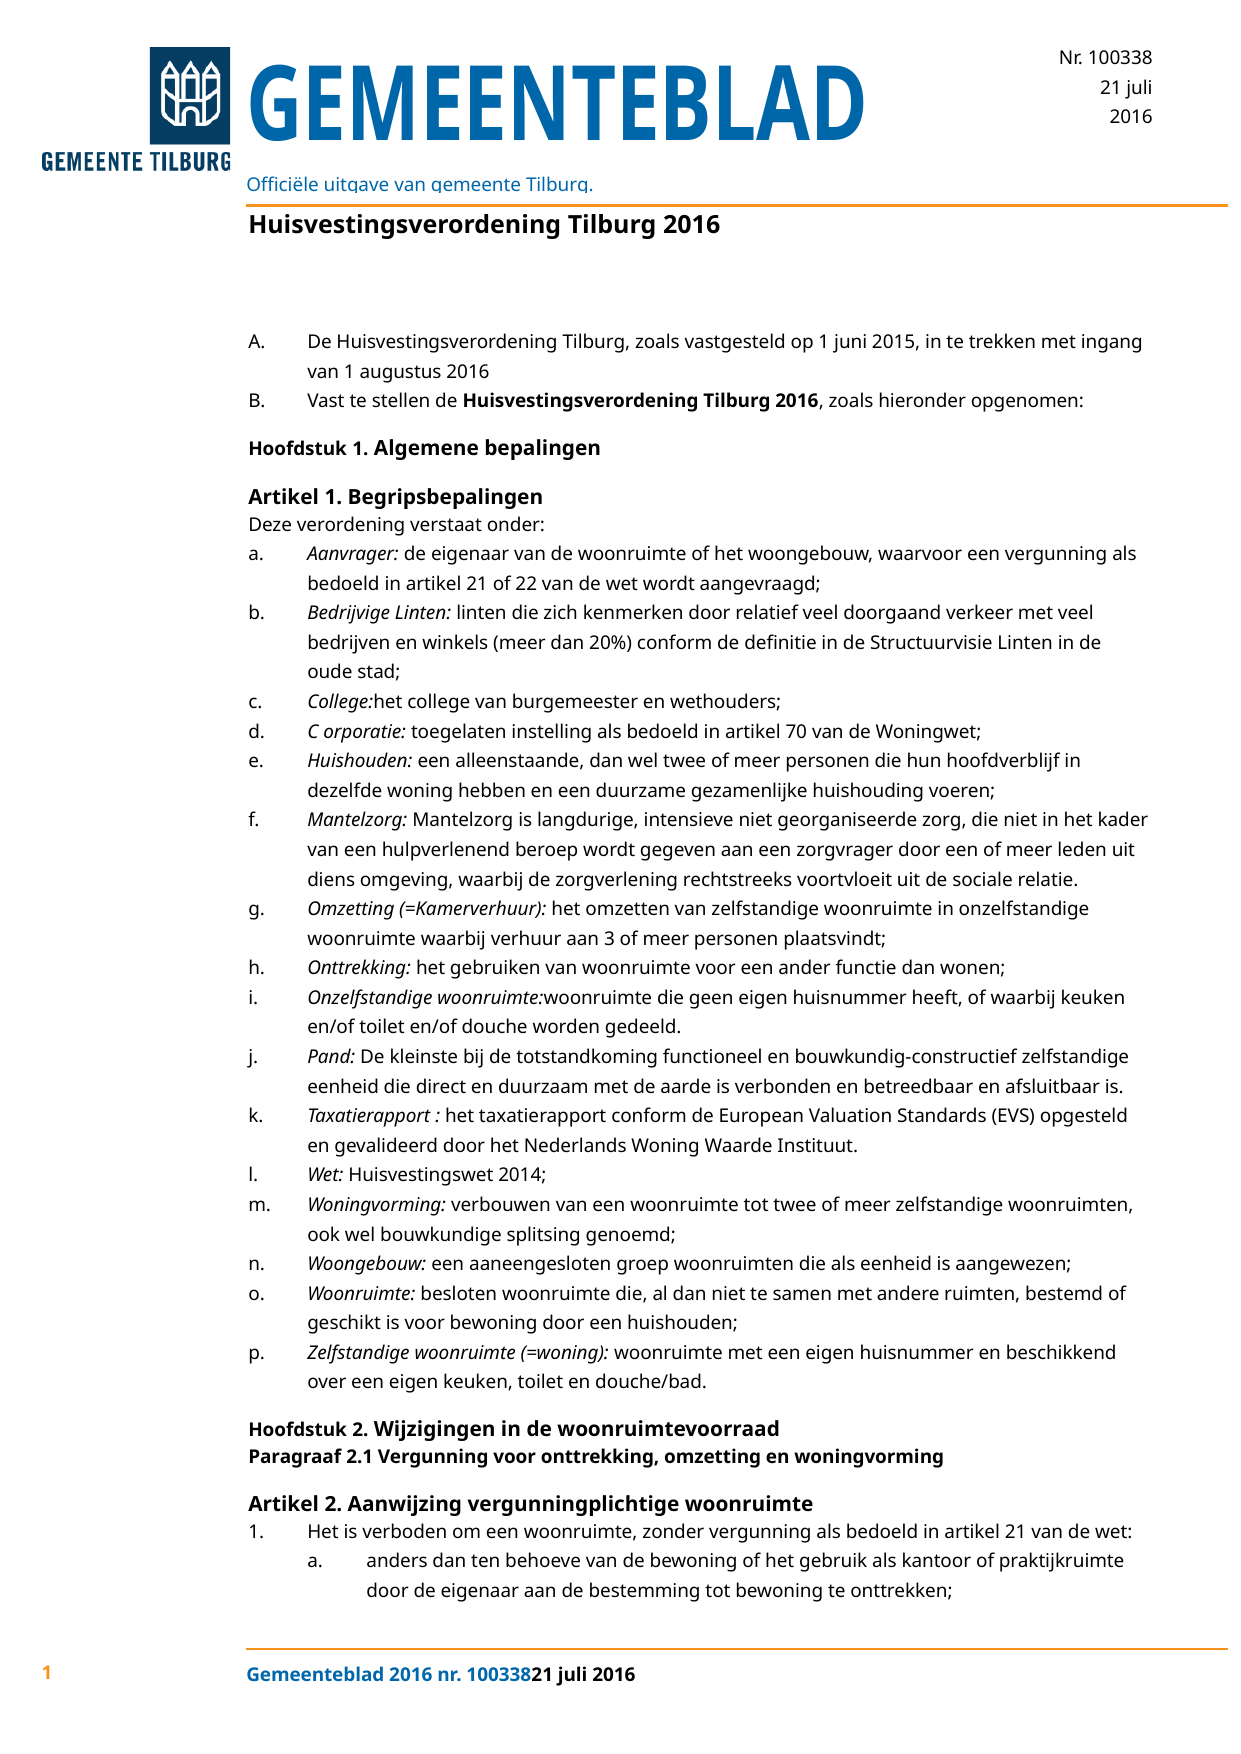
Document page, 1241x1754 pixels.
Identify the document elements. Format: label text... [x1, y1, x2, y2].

text Deze verordening verstaat onder: [248, 511, 1152, 537]
list Bedrijvige Linten: linten die zich kenmerken door relatief veel doorgaand verkeer met veel bedrijven en winkels (meer dan 20%) conform de definitie in de Structuurvisie Linten in de oude stad; [248, 599, 1152, 684]
text Hoofdstuk 2. Wijzigingen in de woonruimtevoorraad [248, 1414, 1152, 1443]
picture [41, 47, 231, 172]
list Woningvorming: verbouwen van een woonruimte tot twee of meer zelfstandige woonruimten, ook wel bouwkundige splitsing genoemd; [248, 1191, 1152, 1247]
list Pand: De kleinste bij de totstandkoming functioneel en bouwkundig-constructief zelfstandige eenheid die direct en duurzaam met de aarde is verbonden en betreedbaar en afsluitbaar is. [248, 1043, 1152, 1099]
list Woonruimte: besloten woonruimte die, al dan niet te samen met andere ruimten, bestemd of geschikt is voor bewoning door een huishouden; [248, 1280, 1152, 1335]
list Het is verboden om een woonruimte, zonder vergunning als bedoeld in artikel 21 van de wet: [248, 1518, 1152, 1543]
list Taxatierapport : het taxatierapport conform de European Valuation Standards (EVS) opgesteld en gevalideerd door het Nederlands Woning Waarde Instituut. [248, 1102, 1152, 1158]
text Artikel 1. Begripsbepalingen [248, 482, 1152, 511]
list Onttrekking: het gebruiken van woonruimte voor een ander functie dan wonen; [248, 954, 1152, 980]
text Paragraaf 2.1 Vergunning voor onttrekking, omzetting en woningvorming [248, 1443, 1152, 1468]
list College:het college van burgemeester en wethouders; [248, 688, 1152, 714]
list Aanvrager: de eigenaar van de woonruimte of het woongebouw, waarvoor een vergunning als bedoeld in artikel 21 of 22 van de wet wordt aangevraagd; [248, 540, 1152, 596]
list Omzetting (=Kamerverhuur): het omzetten van zelfstandige woonruimte in onzelfstandige woonruimte waarbij verhuur aan 3 of meer personen plaatsvindt; [248, 895, 1152, 951]
text Hoofdstuk 1. Algemene bepalingen [248, 433, 1152, 462]
text Artikel 2. Aanwijzing vergunningplichtige woonruimte [248, 1489, 1152, 1518]
list De Huisvestingsverordening Tilburg, zoals vastgesteld op 1 juni 2015, in te trekken met ingang van 1 augustus 2016 [248, 328, 1152, 384]
text Huisvestingsverordening Tilburg 2016 [248, 207, 1152, 241]
list Huishouden: een alleenstaande, dan wel twee of meer personen die hun hoofdverblijf in dezelfde woning hebben en een duurzame gezamenlijke huishouding voeren; [248, 747, 1152, 803]
list Onzelfstandige woonruimte:woonruimte die geen eigen huisnummer heeft, of waarbij keuken en/of toilet en/of douche worden gedeeld. [248, 984, 1152, 1039]
list Zelfstandige woonruimte (=woning): woonruimte met een eigen huisnummer en beschikkend over een eigen keuken, toilet en douche/bad. [248, 1339, 1152, 1394]
list C orporatie: toegelaten instelling als bedoeld in artikel 70 van de Woningwet; [248, 718, 1152, 744]
list Mantelzorg: Mantelzorg is langdurige, intensieve niet georganiseerde zorg, die niet in het kader van een hulpverlenend beroep wordt gegeven aan een zorgvrager door een of meer leden uit diens omgeving, waarbij de zorgverlening rechtstreeks voortvloeit uit de sociale relatie. [248, 807, 1152, 892]
list Wet: Huisvestingswet 2014; [248, 1162, 1152, 1187]
list Woongebouw: een aaneengesloten groep woonruimten die als eenheid is aangewezen; [248, 1250, 1152, 1276]
list anders dan ten behoeve van de bewoning of het gebruik als kantoor of praktijkruimte door de eigenaar aan de bestemming tot bewoning te onttrekken; [307, 1547, 1152, 1603]
list Vast te stellen de Huisvestingsverordening Tilburg 2016, zoals hieronder opgenomen: [248, 387, 1152, 413]
